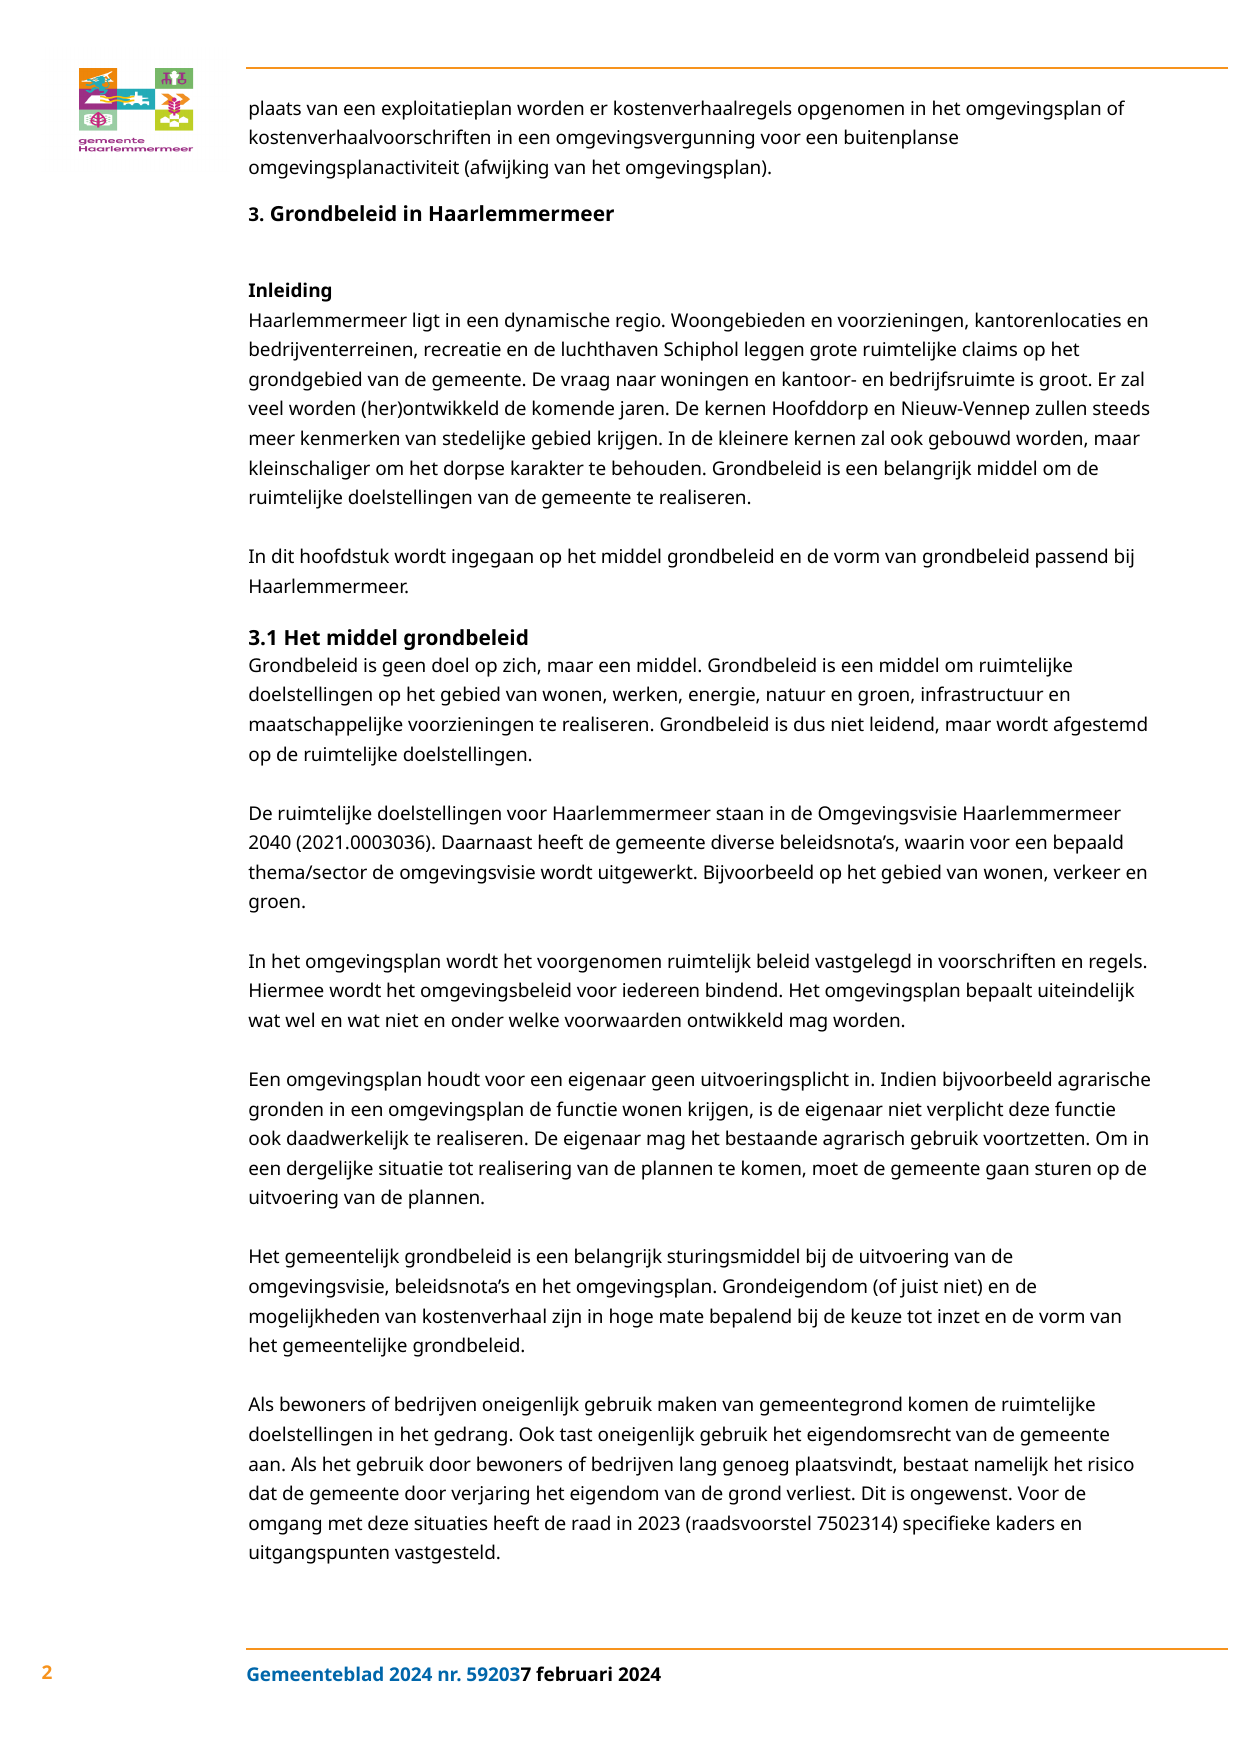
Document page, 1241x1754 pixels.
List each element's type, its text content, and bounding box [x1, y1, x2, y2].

text In het omgevingsplan wordt het voorgenomen ruimtelijk beleid vastgelegd in voorschriften en regels. Hiermee wordt het omgevingsbeleid voor iedereen bindend. Het omgevingsplan bepaalt uiteindelijk wat wel en wat niet en onder welke voorwaarden ontwikkeld mag worden. [248, 948, 1152, 1033]
text In dit hoofdstuk wordt ingegaan op het middel grondbeleid en de vorm van grondbeleid passend bij Haarlemmermeer. [248, 543, 1152, 599]
text Haarlemmermeer ligt in een dynamische regio. Woongebieden en voorzieningen, kantorenlocaties en bedrijventerreinen, recreatie en de luchthaven Schiphol leggen grote ruimtelijke claims op het grondgebied van de gemeente. De vraag naar woningen en kantoor- en bedrijfsruimte is groot. Er zal veel worden (her)ontwikkeld de komende jaren. De kernen Hoofddorp en Nieuw-Vennep zullen steeds meer kenmerken van stedelijke gebied krijgen. In de kleinere kernen zal ook gebouwd worden, maar kleinschaliger om het dorpse karakter te behouden. Grondbeleid is een belangrijk middel om de ruimtelijke doelstellingen van de gemeente te realiseren. [248, 307, 1152, 510]
text Inleiding [248, 277, 1152, 303]
text Als bewoners of bedrijven oneigenlijk gebruik maken van gemeentegrond komen de ruimtelijke doelstellingen in het gedrang. Ook tast oneigenlijk gebruik het eigendomsrecht van de gemeente aan. Als het gebruik door bewoners of bedrijven lang genoeg plaatsvindt, bestaat namelijk het risico dat de gemeente door verjaring het eigendom van de grond verliest. Dit is ongewenst. Voor de omgang met deze situaties heeft de raad in 2023 (raadsvoorstel 7502314) specifieke kaders en uitgangspunten vastgesteld. [248, 1392, 1152, 1565]
text 3.1 Het middel grondbeleid [248, 623, 1152, 652]
picture [41, 47, 231, 172]
text De ruimtelijke doelstellingen voor Haarlemmermeer staan in de Omgevingsvisie Haarlemmermeer 2040 (2021.0003036). Daarnaast heeft de gemeente diverse beleidsnota’s, waarin voor een bepaald thema/sector de omgevingsvisie wordt uitgewerkt. Bijvoorbeeld op het gebied van wonen, verkeer en groen. [248, 800, 1152, 914]
text Grondbeleid is geen doel op zich, maar een middel. Grondbeleid is een middel om ruimtelijke doelstellingen op het gebied van wonen, werken, energie, natuur en groen, infrastructuur en maatschappelijke voorzieningen te realiseren. Grondbeleid is dus niet leidend, maar wordt afgestemd op de ruimtelijke doelstellingen. [248, 652, 1152, 766]
text Een omgevingsplan houdt voor een eigenaar geen uitvoeringsplicht in. Indien bijvoorbeeld agrarische gronden in een omgevingsplan de functie wonen krijgen, is de eigenaar niet verplicht deze functie ook daadwerkelijk te realiseren. De eigenaar mag het bestaande agrarisch gebruik voortzetten. Om in een dergelijke situatie tot realisering van de plannen te komen, moet de gemeente gaan sturen op de uitvoering van de plannen. [248, 1066, 1152, 1210]
text 3. Grondbeleid in Haarlemmermeer [248, 199, 1152, 228]
text plaats van een exploitatieplan worden er kostenverhaalregels opgenomen in het omgevingsplan of kostenverhaalvoorschriften in een omgevingsvergunning voor een buitenplanse omgevingsplanactiviteit (afwijking van het omgevingsplan). [248, 95, 1152, 180]
text Het gemeentelijk grondbeleid is een belangrijk sturingsmiddel bij de uitvoering van de omgevingsvisie, beleidsnota’s en het omgevingsplan. Grondeigendom (of juist niet) en de mogelijkheden van kostenverhaal zijn in hoge mate bepalend bij de keuze tot inzet en de vorm van het gemeentelijke grondbeleid. [248, 1244, 1152, 1358]
